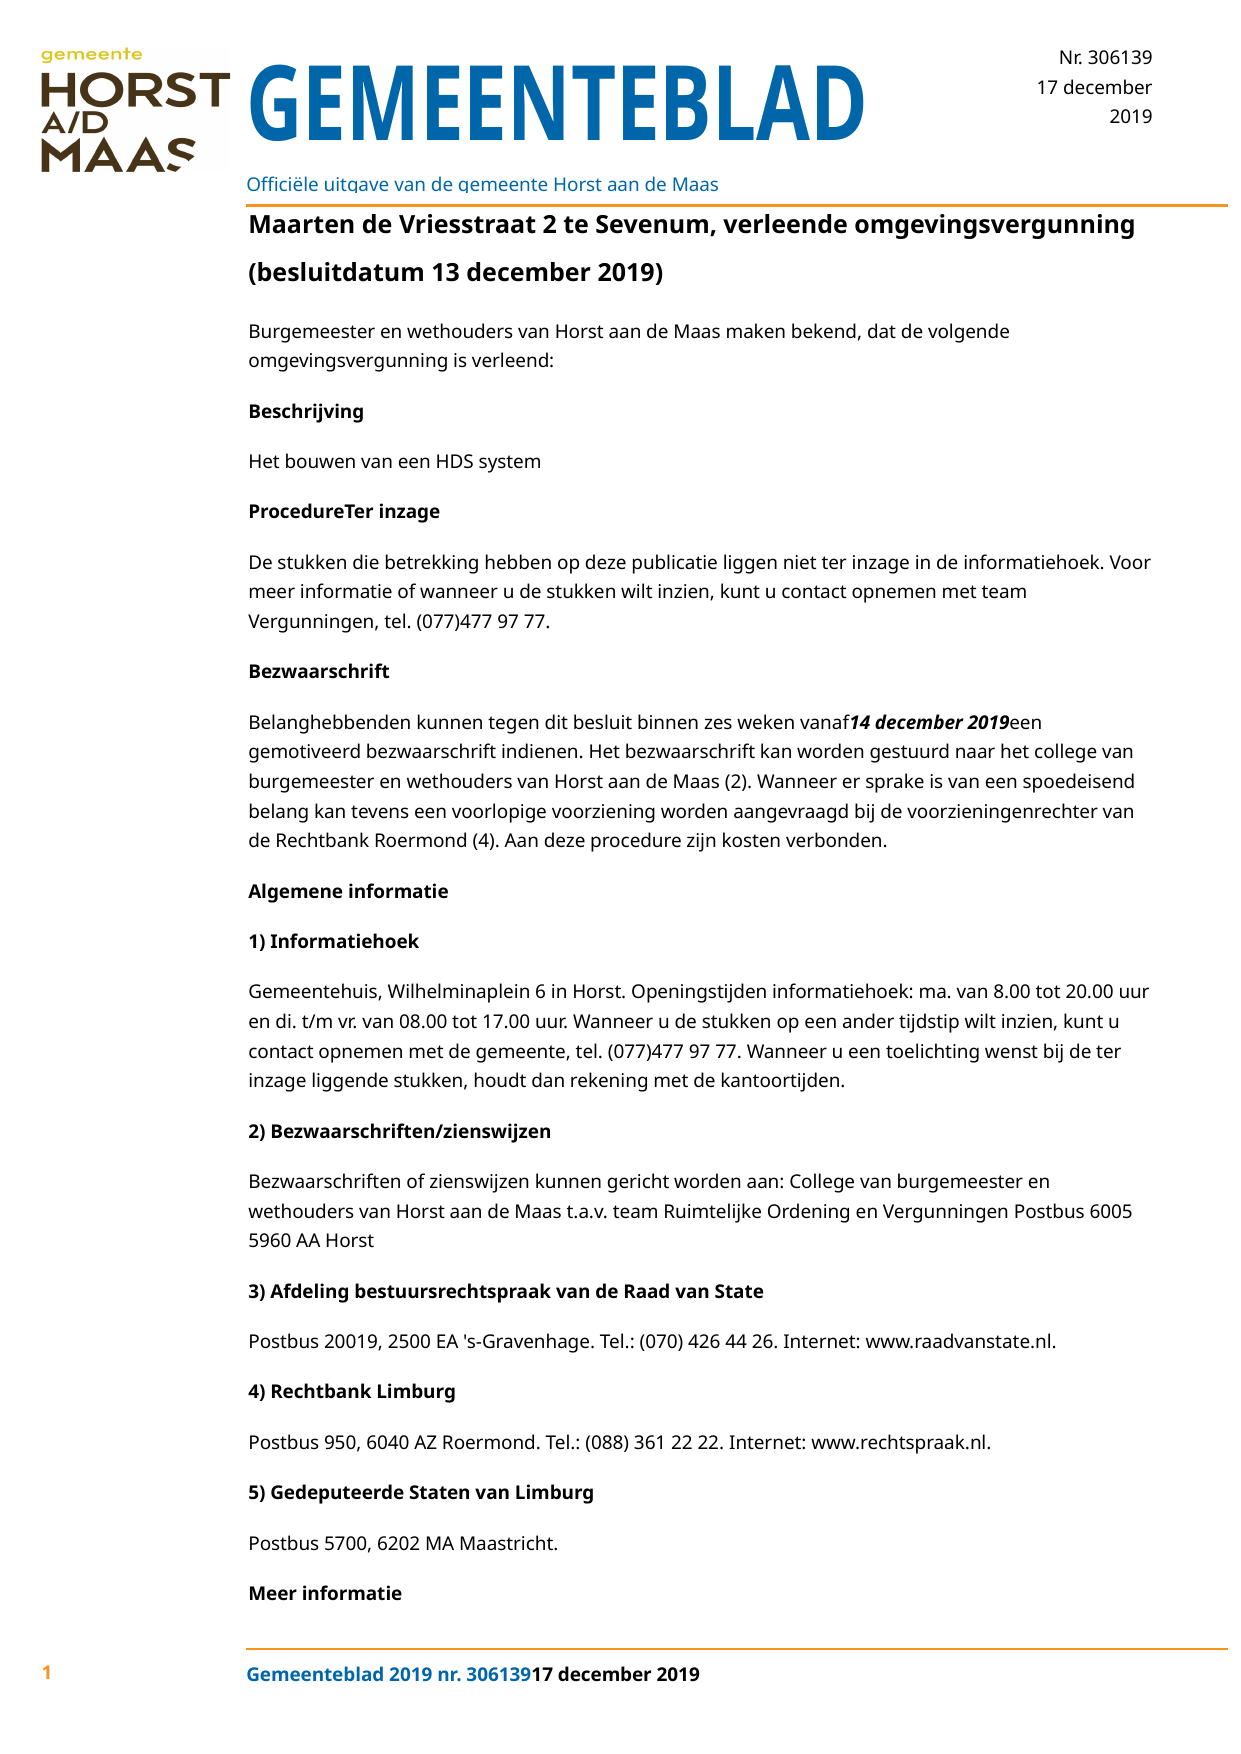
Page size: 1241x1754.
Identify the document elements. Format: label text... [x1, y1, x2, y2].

text Bezwaarschriften of zienswijzen kunnen gericht worden aan: College van burgemeester en wethouders van Horst aan de Maas t.a.v. team Ruimtelijke Ordening en Vergunningen Postbus 6005 5960 AA Horst [248, 1168, 1152, 1253]
text Algemene informatie [248, 878, 1152, 904]
text Postbus 20019, 2500 EA 's-Gravenhage. Tel.: (070) 426 44 26. Internet: www.raadvanstate.nl. [248, 1328, 1152, 1354]
text Postbus 5700, 6202 MA Maastricht. [248, 1530, 1152, 1556]
text 2) Bezwaarschriften/zienswijzen [248, 1118, 1152, 1144]
text 1) Informatiehoek [248, 928, 1152, 954]
picture [41, 47, 231, 172]
text 3) Afdeling bestuursrechtspraak van de Raad van State [248, 1278, 1152, 1304]
text 4) Rechtbank Limburg [248, 1379, 1152, 1404]
text De stukken die betrekking hebben op deze publicatie liggen niet ter inzage in de informatiehoek. Voor meer informatie of wanneer u de stukken wilt inzien, kunt u contact opnemen met team Vergunningen, tel. (077)477 97 77. [248, 549, 1152, 634]
text Het bouwen van een HDS system [248, 448, 1152, 474]
text Maarten de Vriesstraat 2 te Sevenum, verleende omgevingsvergunning (besluitdatum 13 december 2019) [248, 207, 1152, 288]
text Postbus 950, 6040 AZ Roermond. Tel.: (088) 361 22 22. Internet: www.rechtspraak.nl. [248, 1429, 1152, 1455]
text Burgemeester en wethouders van Horst aan de Maas maken bekend, dat de volgende omgevingsvergunning is verleend: [248, 318, 1152, 373]
text Bezwaarschrift [248, 659, 1152, 684]
text Meer informatie [248, 1580, 1152, 1606]
text ProcedureTer inzage [248, 499, 1152, 524]
text Beschrijving [248, 398, 1152, 424]
text Belanghebbenden kunnen tegen dit besluit binnen zes weken vanaf14 december 2019een gemotiveerd bezwaarschrift indienen. Het bezwaarschrift kan worden gestuurd naar het college van burgemeester en wethouders van Horst aan de Maas (2). Wanneer er sprake is van een spoedeisend belang kan tevens een voorlopige voorziening worden aangevraagd bij de voorzieningenrechter van de Rechtbank Roermond (4). Aan deze procedure zijn kosten verbonden. [248, 709, 1152, 853]
text 5) Gedeputeerde Staten van Limburg [248, 1479, 1152, 1505]
text Gemeentehuis, Wilhelminaplein 6 in Horst. Openingstijden informatiehoek: ma. van 8.00 tot 20.00 uur en di. t/m vr. van 08.00 tot 17.00 uur. Wanneer u de stukken op een ander tijdstip wilt inzien, kunt u contact opnemen met de gemeente, tel. (077)477 97 77. Wanneer u een toelichting wenst bij de ter inzage liggende stukken, houdt dan rekening met de kantoortijden. [248, 979, 1152, 1093]
